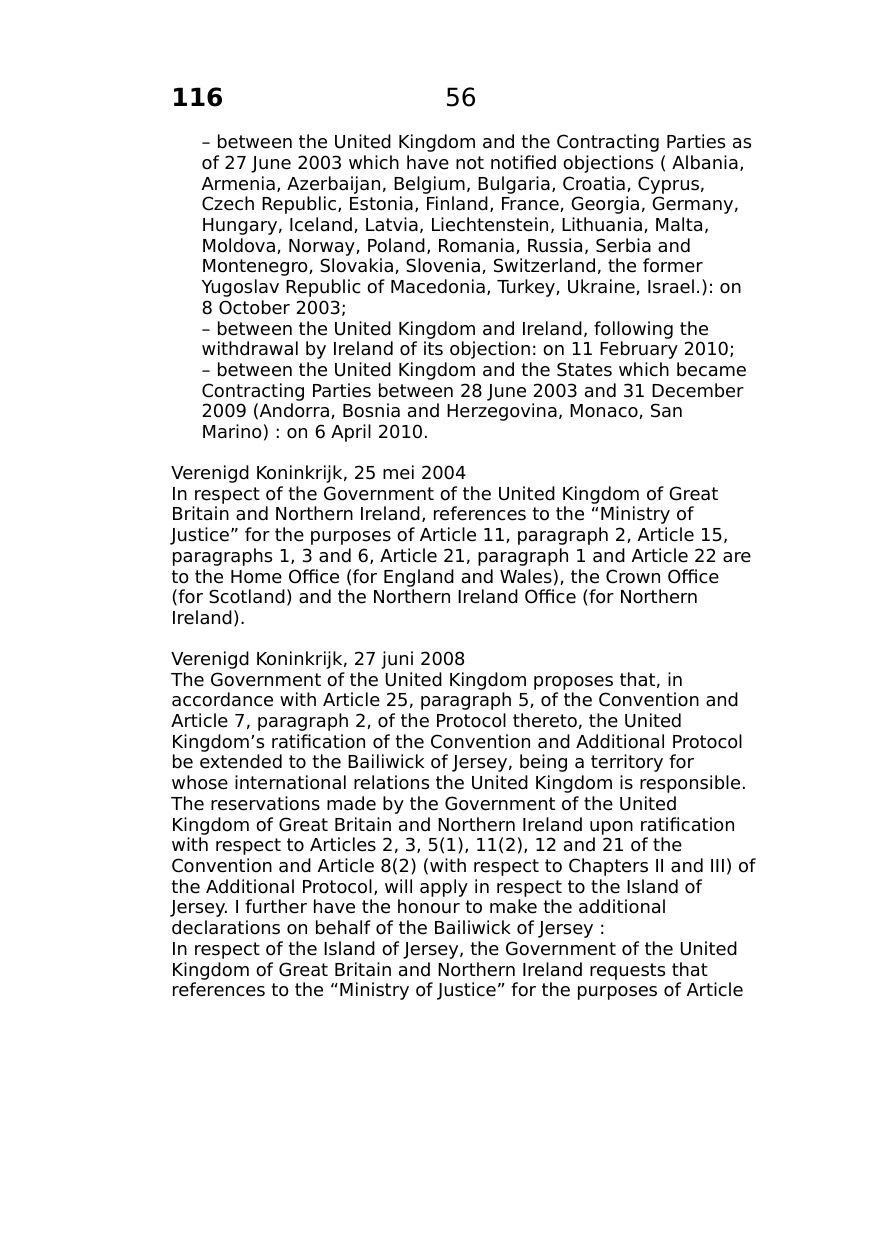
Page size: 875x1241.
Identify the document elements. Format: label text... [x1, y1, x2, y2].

text – between the United Kingdom and the Contracting Parties as of 27 June 2003 which have not notified objections ( Albania, Armenia, Azerbaijan, Belgium, Bulgaria, Croatia, Cyprus, Czech Republic, Estonia, Finland, France, Georgia, Germany, Hungary, Iceland, Latvia, Liechtenstein, Lithuania, Malta, Moldova, Norway, Poland, Romania, Russia, Serbia and Montenegro, Slovakia, Slovenia, Switzerland, the former Yugoslav Republic of Macedonia, Turkey, Ukraine, Israel.): on 8 October 2003; [201, 132, 756, 318]
text In respect of the Government of the United Kingdom of Great Britain and Northern Ireland, references to the “Ministry of Justice” for the purposes of Article 11, paragraph 2, Article 15, paragraphs 1, 3 and 6, Article 21, paragraph 1 and Article 22 are to the Home Office (for England and Wales), the Crown Office (for Scotland) and the Northern Ireland Office (for Northern Ireland). [171, 483, 756, 629]
text – between the United Kingdom and the States which became Contracting Parties between 28 June 2003 and 31 December 2009 (Andorra, Bosnia and Herzegovina, Monaco, San Marino) : on 6 April 2010. [201, 360, 756, 443]
text The Government of the United Kingdom proposes that, in accordance with Article 25, paragraph 5, of the Convention and Article 7, paragraph 2, of the Protocol thereto, the United Kingdom’s ratification of the Convention and Additional Protocol be extended to the Bailiwick of Jersey, being a territory for whose international relations the United Kingdom is responsible. [171, 669, 756, 794]
text Verenigd Koninkrijk, 27 juni 2008 [171, 649, 756, 669]
text Verenigd Koninkrijk, 25 mei 2004 [171, 463, 756, 483]
text The reservations made by the Government of the United Kingdom of Great Britain and Northern Ireland upon ratification with respect to Articles 2, 3, 5(1), 11(2), 12 and 21 of the Convention and Article 8(2) (with respect to Chapters II and III) of the Additional Protocol, will apply in respect to the Island of Jersey. I further have the honour to make the additional declarations on behalf of the Bailiwick of Jersey : [171, 794, 756, 939]
text – between the United Kingdom and Ireland, following the withdrawal by Ireland of its objection: on 11 February 2010; [201, 318, 756, 360]
text In respect of the Island of Jersey, the Government of the United Kingdom of Great Britain and Northern Ireland requests that references to the “Ministry of Justice” for the purposes of Article [171, 939, 756, 1001]
